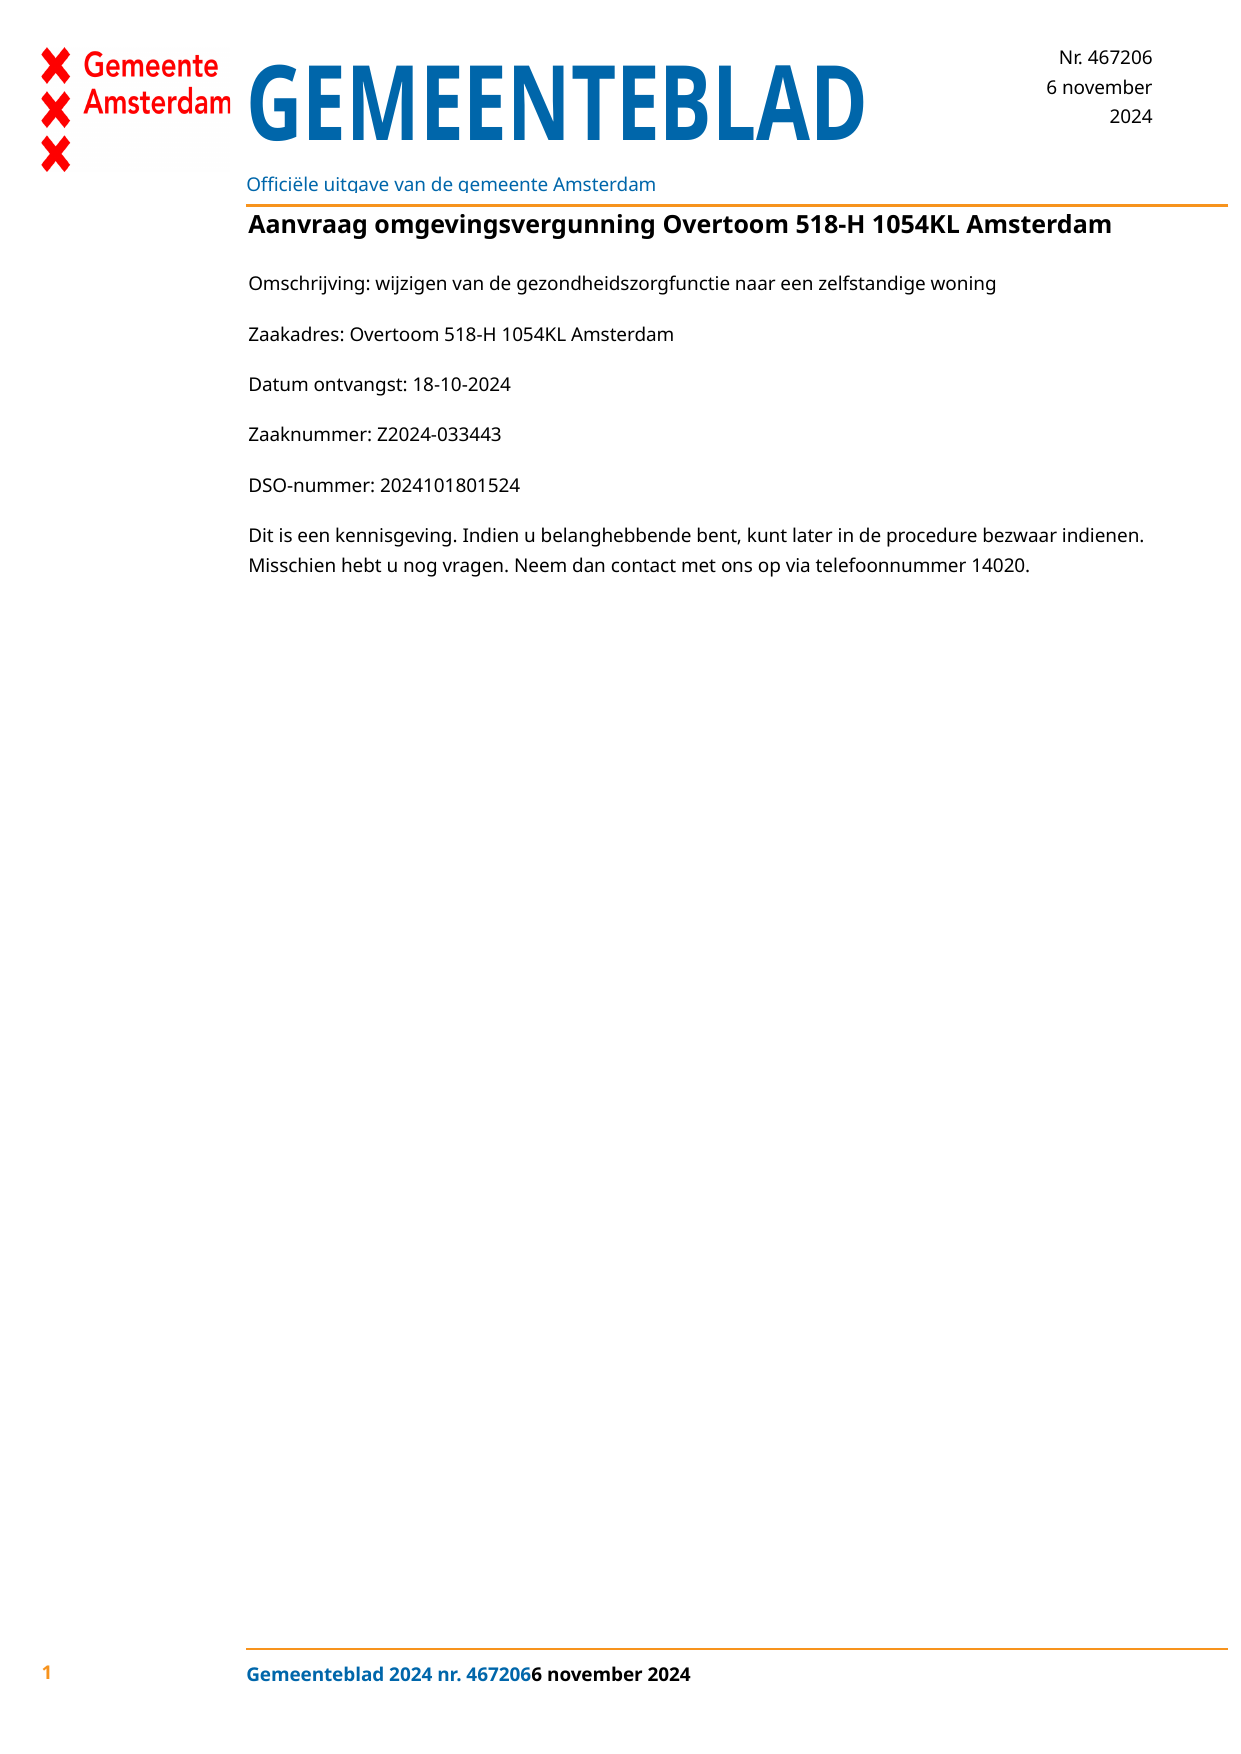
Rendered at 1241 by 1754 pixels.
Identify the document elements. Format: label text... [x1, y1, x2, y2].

text Datum ontvangst: 18-10-2024 [248, 371, 1152, 397]
text Zaaknummer: Z2024-033443 [248, 422, 1152, 447]
text Zaakadres: Overtoom 518-H 1054KL Amsterdam [248, 321, 1152, 346]
text DSO-nummer: 2024101801524 [248, 472, 1152, 498]
text Omschrijving: wijzigen van de gezondheidszorgfunctie naar een zelfstandige woning [248, 270, 1152, 296]
text Dit is een kennisgeving. Indien u belanghebbende bent, kunt later in de procedure bezwaar indienen. Misschien hebt u nog vragen. Neem dan contact met ons op via telefoonnummer 14020. [248, 522, 1152, 578]
text Aanvraag omgevingsvergunning Overtoom 518-H 1054KL Amsterdam [248, 207, 1152, 241]
picture [41, 47, 231, 172]
